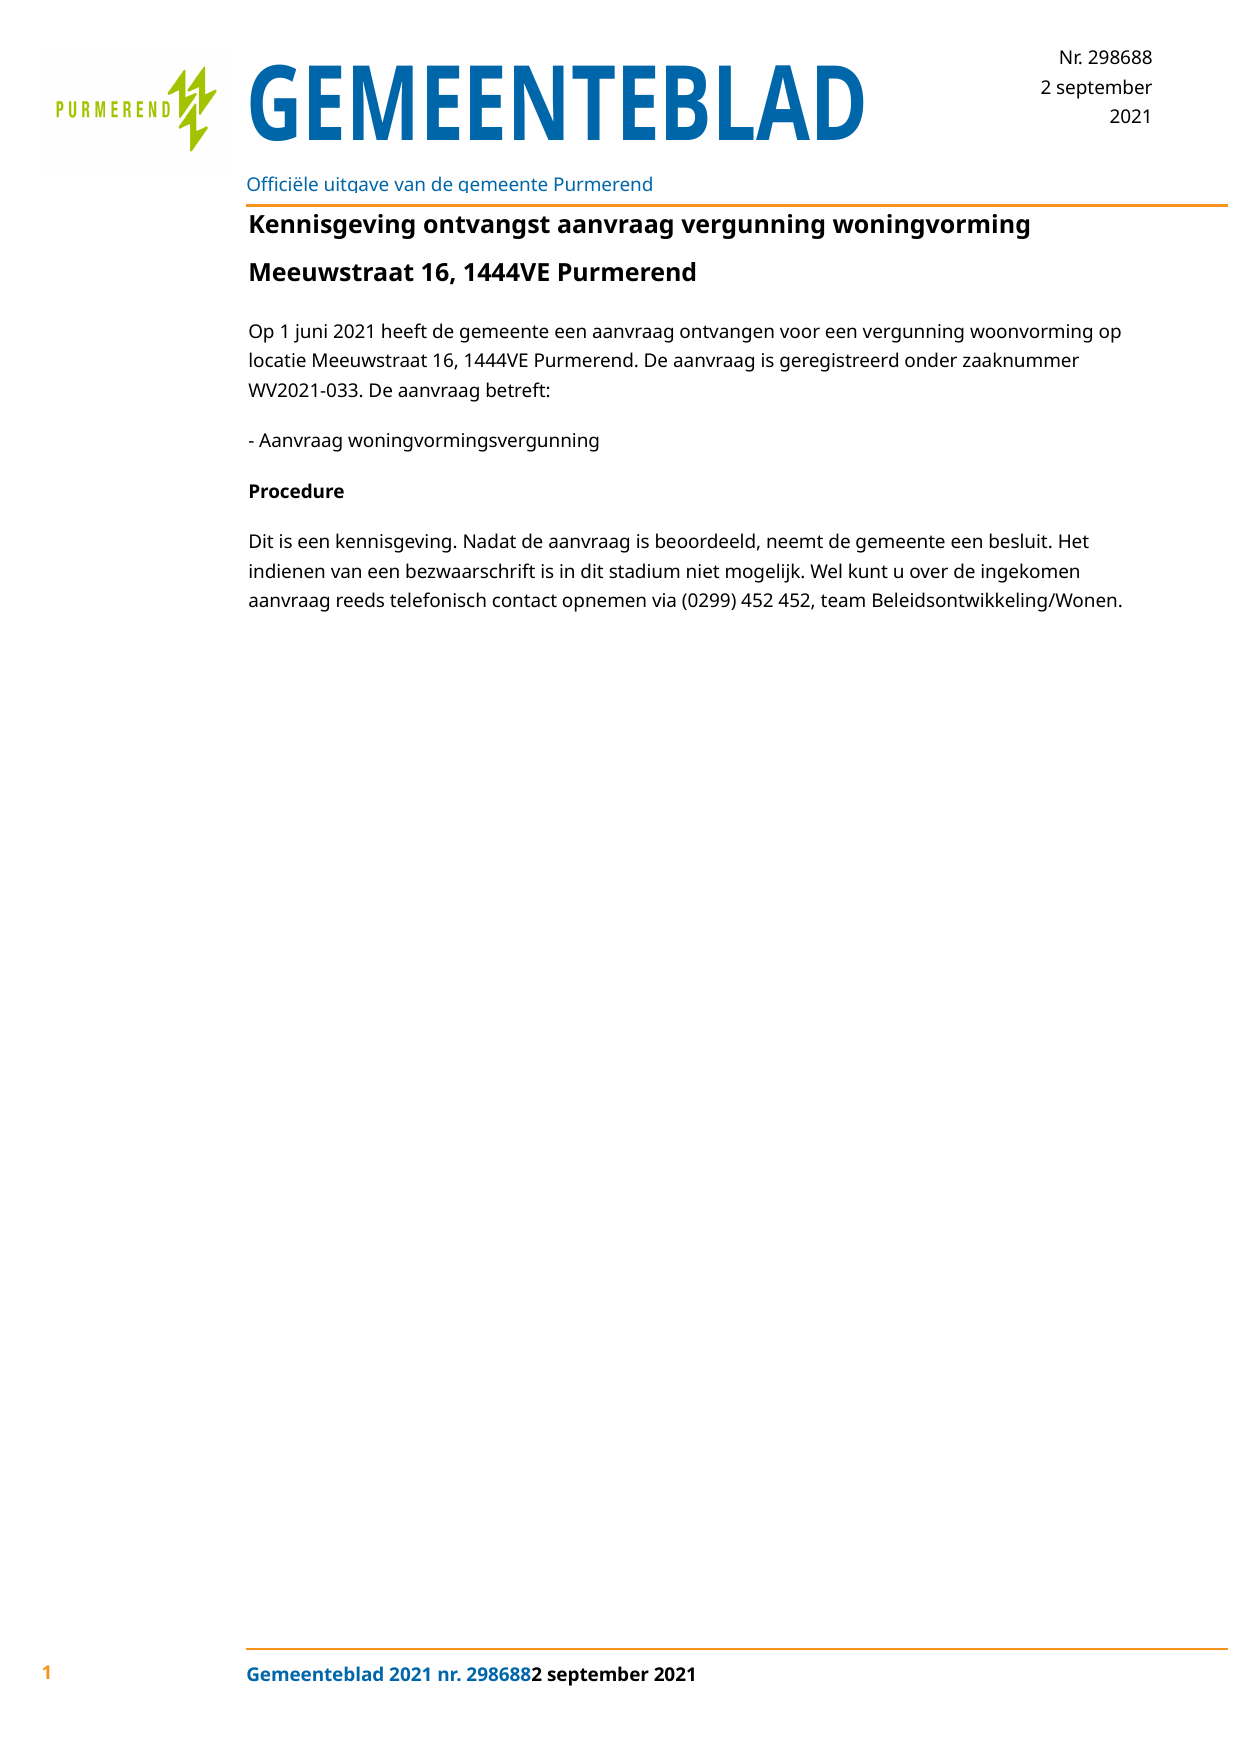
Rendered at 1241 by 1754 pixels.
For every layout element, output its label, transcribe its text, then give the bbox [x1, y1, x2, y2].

picture [41, 47, 231, 172]
text Procedure [248, 478, 1152, 504]
text Dit is een kennisgeving. Nadat de aanvraag is beoordeeld, neemt de gemeente een besluit. Het indienen van een bezwaarschrift is in dit stadium niet mogelijk. Wel kunt u over de ingekomen aanvraag reeds telefonisch contact opnemen via (0299) 452 452, team Beleidsontwikkeling/Wonen. [248, 528, 1152, 613]
text - Aanvraag woningvormingsvergunning [248, 427, 1152, 453]
text Kennisgeving ontvangst aanvraag vergunning woningvorming Meeuwstraat 16, 1444VE Purmerend [248, 207, 1152, 288]
text Op 1 juni 2021 heeft de gemeente een aanvraag ontvangen voor een vergunning woonvorming op locatie Meeuwstraat 16, 1444VE Purmerend. De aanvraag is geregistreerd onder zaaknummer WV2021-033. De aanvraag betreft: [248, 318, 1152, 403]
